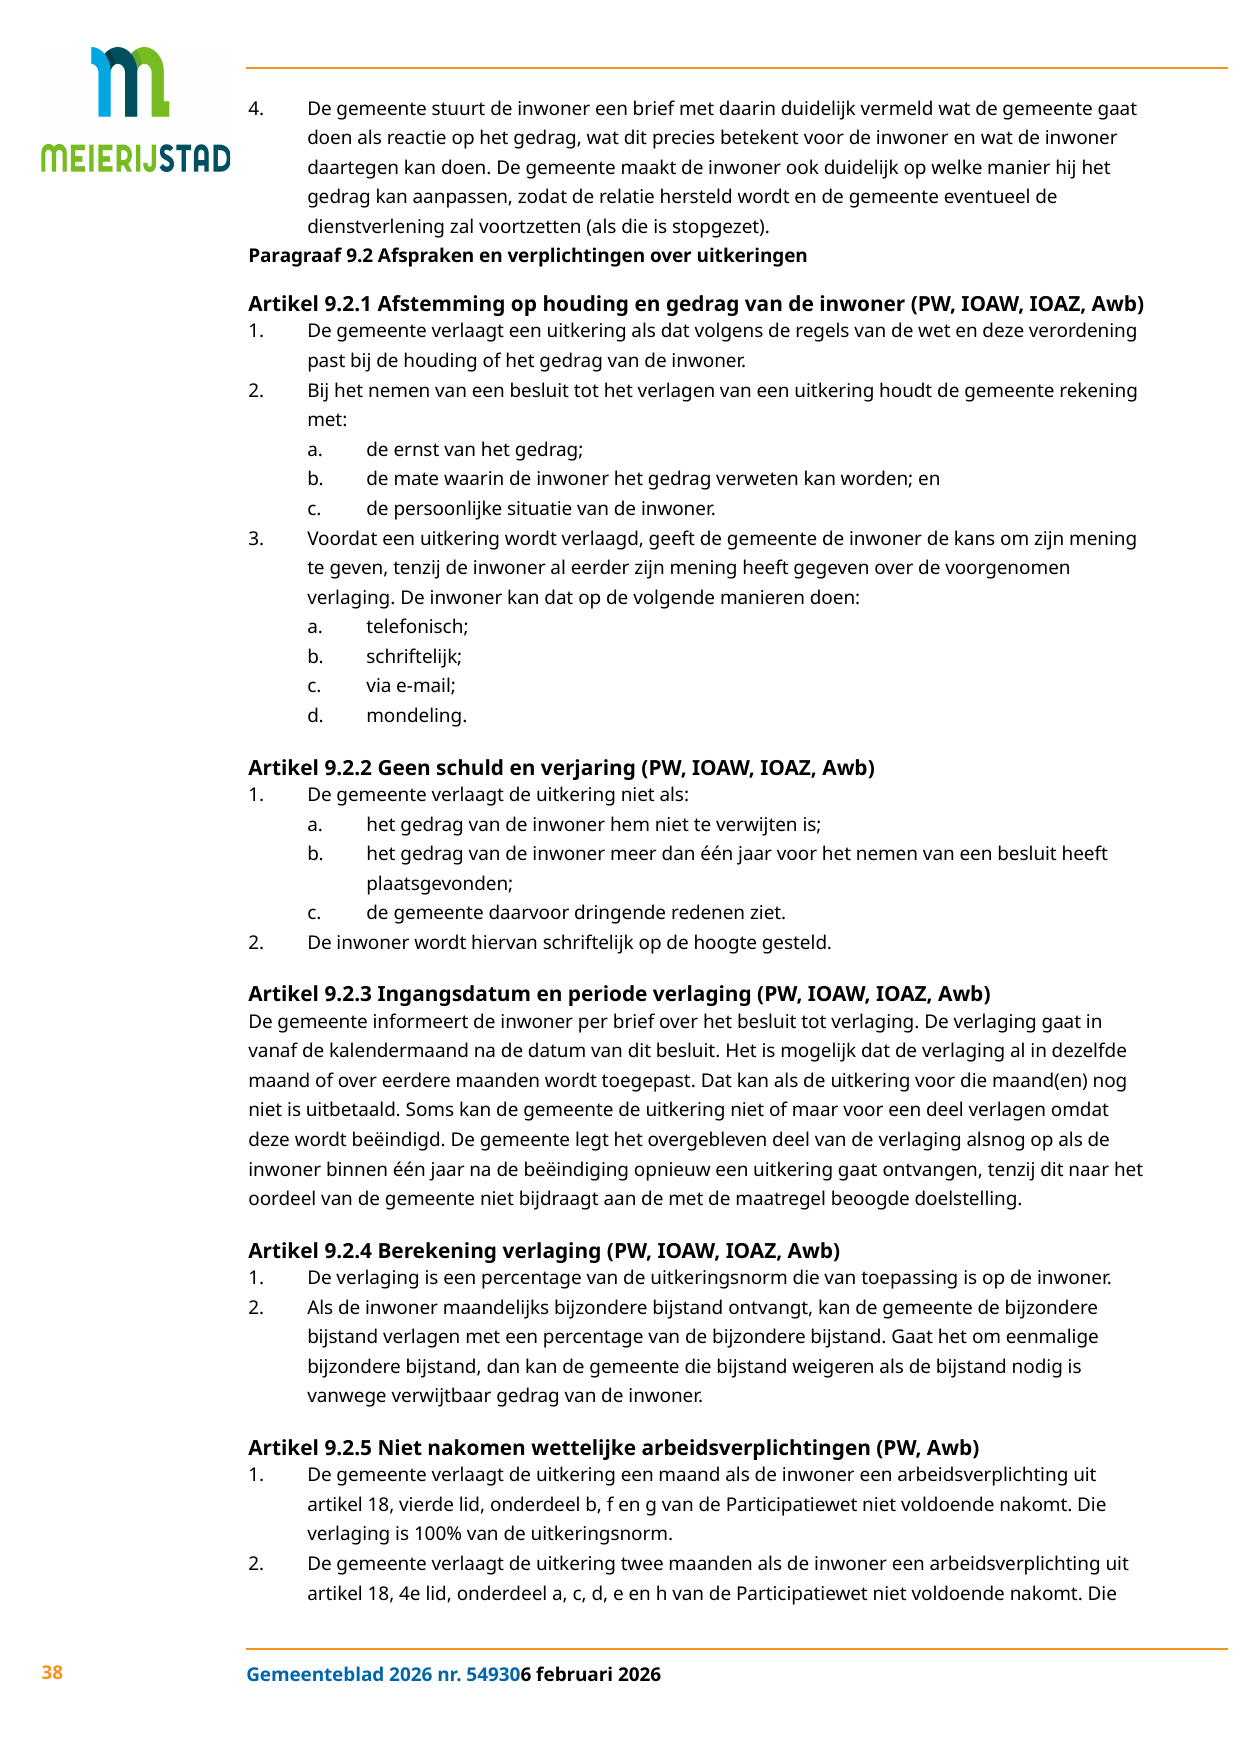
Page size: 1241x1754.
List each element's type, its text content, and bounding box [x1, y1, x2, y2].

list het gedrag van de inwoner meer dan één jaar voor het nemen van een besluit heeft plaatsgevonden; [307, 840, 1152, 896]
list het gedrag van de inwoner hem niet te verwijten is; [307, 811, 1152, 836]
text Artikel 9.2.3 Ingangsdatum en periode verlaging (PW, IOAW, IOAZ, Awb) [248, 979, 1152, 1008]
list De gemeente stuurt de inwoner een brief met daarin duidelijk vermeld wat de gemeente gaat doen als reactie op het gedrag, wat dit precies betekent voor de inwoner en wat de inwoner daartegen kan doen. De gemeente maakt de inwoner ook duidelijk op welke manier hij het gedrag kan aanpassen, zodat de relatie hersteld wordt en de gemeente eventueel de dienstverlening zal voortzetten (als die is stopgezet). [248, 95, 1152, 239]
list de mate waarin de inwoner het gedrag verweten kan worden; en [307, 466, 1152, 491]
list De gemeente verlaagt de uitkering een maand als de inwoner een arbeidsverplichting uit artikel 18, vierde lid, onderdeel b, f en g van de Participatiewet niet voldoende nakomt. Die verlaging is 100% van de uitkeringsnorm. [248, 1461, 1152, 1546]
list De gemeente verlaagt een uitkering als dat volgens de regels van de wet en deze verordening past bij de houding of het gedrag van de inwoner. [248, 318, 1152, 373]
text Artikel 9.2.4 Berekening verlaging (PW, IOAW, IOAZ, Awb) [248, 1236, 1152, 1264]
list mondeling. [307, 702, 1152, 728]
list Voordat een uitkering wordt verlaagd, geeft de gemeente de inwoner de kans om zijn mening te geven, tenzij de inwoner al eerder zijn mening heeft gegeven over de voorgenomen verlaging. De inwoner kan dat op de volgende manieren doen: [248, 525, 1152, 610]
list telefonisch; [307, 613, 1152, 639]
list schriftelijk; [307, 643, 1152, 669]
picture [41, 47, 231, 172]
list de persoonlijke situatie van de inwoner. [307, 495, 1152, 521]
list Bij het nemen van een besluit tot het verlagen van een uitkering houdt de gemeente rekening met: [248, 377, 1152, 432]
text Paragraaf 9.2 Afspraken en verplichtingen over uitkeringen [248, 243, 1152, 268]
list De verlaging is een percentage van de uitkeringsnorm die van toepassing is op de inwoner. [248, 1264, 1152, 1290]
list via e-mail; [307, 673, 1152, 698]
list de ernst van het gedrag; [307, 436, 1152, 462]
text De gemeente informeert de inwoner per brief over het besluit tot verlaging. De verlaging gaat in vanaf de kalendermaand na de datum van dit besluit. Het is mogelijk dat de verlaging al in dezelfde maand of over eerdere maanden wordt toegepast. Dat kan als de uitkering voor die maand(en) nog niet is uitbetaald. Soms kan de gemeente de uitkering niet of maar voor een deel verlagen omdat deze wordt beëindigd. De gemeente legt het overgebleven deel van de verlaging alsnog op als de inwoner binnen één jaar na de beëindiging opnieuw een uitkering gaat ontvangen, tenzij dit naar het oordeel van de gemeente niet bijdraagt aan de met de maatregel beoogde doelstelling. [248, 1008, 1152, 1211]
text Artikel 9.2.1 Afstemming op houding en gedrag van de inwoner (PW, IOAW, IOAZ, Awb) [248, 289, 1152, 318]
list De gemeente verlaagt de uitkering niet als: [248, 781, 1152, 807]
list De inwoner wordt hiervan schriftelijk op de hoogte gesteld. [248, 929, 1152, 955]
list Als de inwoner maandelijks bijzondere bijstand ontvangt, kan de gemeente de bijzondere bijstand verlagen met een percentage van de bijzondere bijstand. Gaat het om eenmalige bijzondere bijstand, dan kan de gemeente die bijstand weigeren als de bijstand nodig is vanwege verwijtbaar gedrag van de inwoner. [248, 1294, 1152, 1408]
list De gemeente verlaagt de uitkering twee maanden als de inwoner een arbeidsverplichting uit artikel 18, 4e lid, onderdeel a, c, d, e en h van de Participatiewet niet voldoende nakomt. Die [248, 1550, 1152, 1606]
text Artikel 9.2.5 Niet nakomen wettelijke arbeidsverplichtingen (PW, Awb) [248, 1433, 1152, 1461]
list de gemeente daarvoor dringende redenen ziet. [307, 899, 1152, 925]
text Artikel 9.2.2 Geen schuld en verjaring (PW, IOAW, IOAZ, Awb) [248, 753, 1152, 781]
